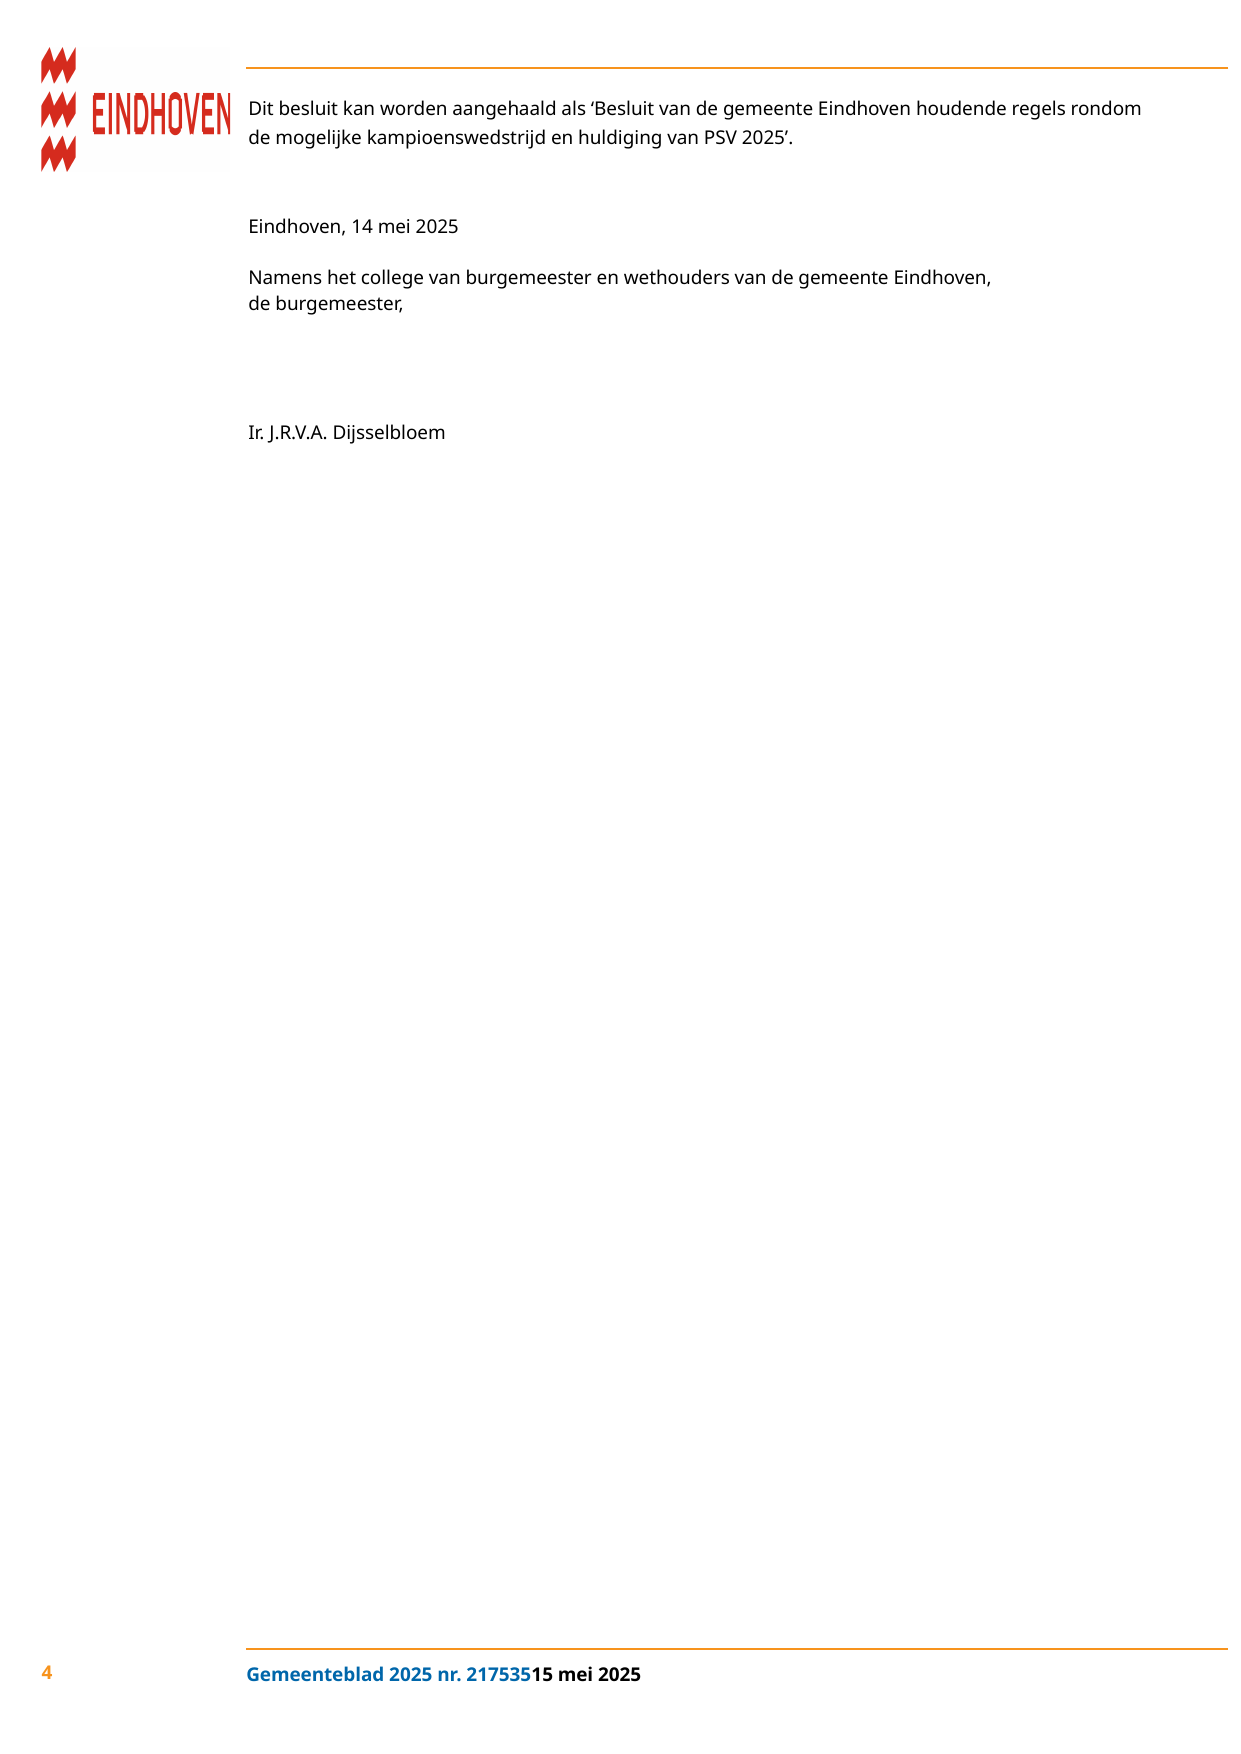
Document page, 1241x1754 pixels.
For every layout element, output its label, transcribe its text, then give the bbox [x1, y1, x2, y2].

text Eindhoven, 14 mei 2025 [248, 213, 1152, 239]
text Dit besluit kan worden aangehaald als ‘Besluit van de gemeente Eindhoven houdende regels rondom de mogelijke kampioenswedstrijd en huldiging van PSV 2025’. [248, 95, 1152, 150]
text Namens het college van burgemeester en wethouders van de gemeente Eindhoven, [248, 264, 1152, 290]
picture [41, 47, 231, 172]
text de burgemeester, [248, 290, 1152, 316]
text Ir. J.R.V.A. Dijsselbloem [248, 419, 1152, 445]
